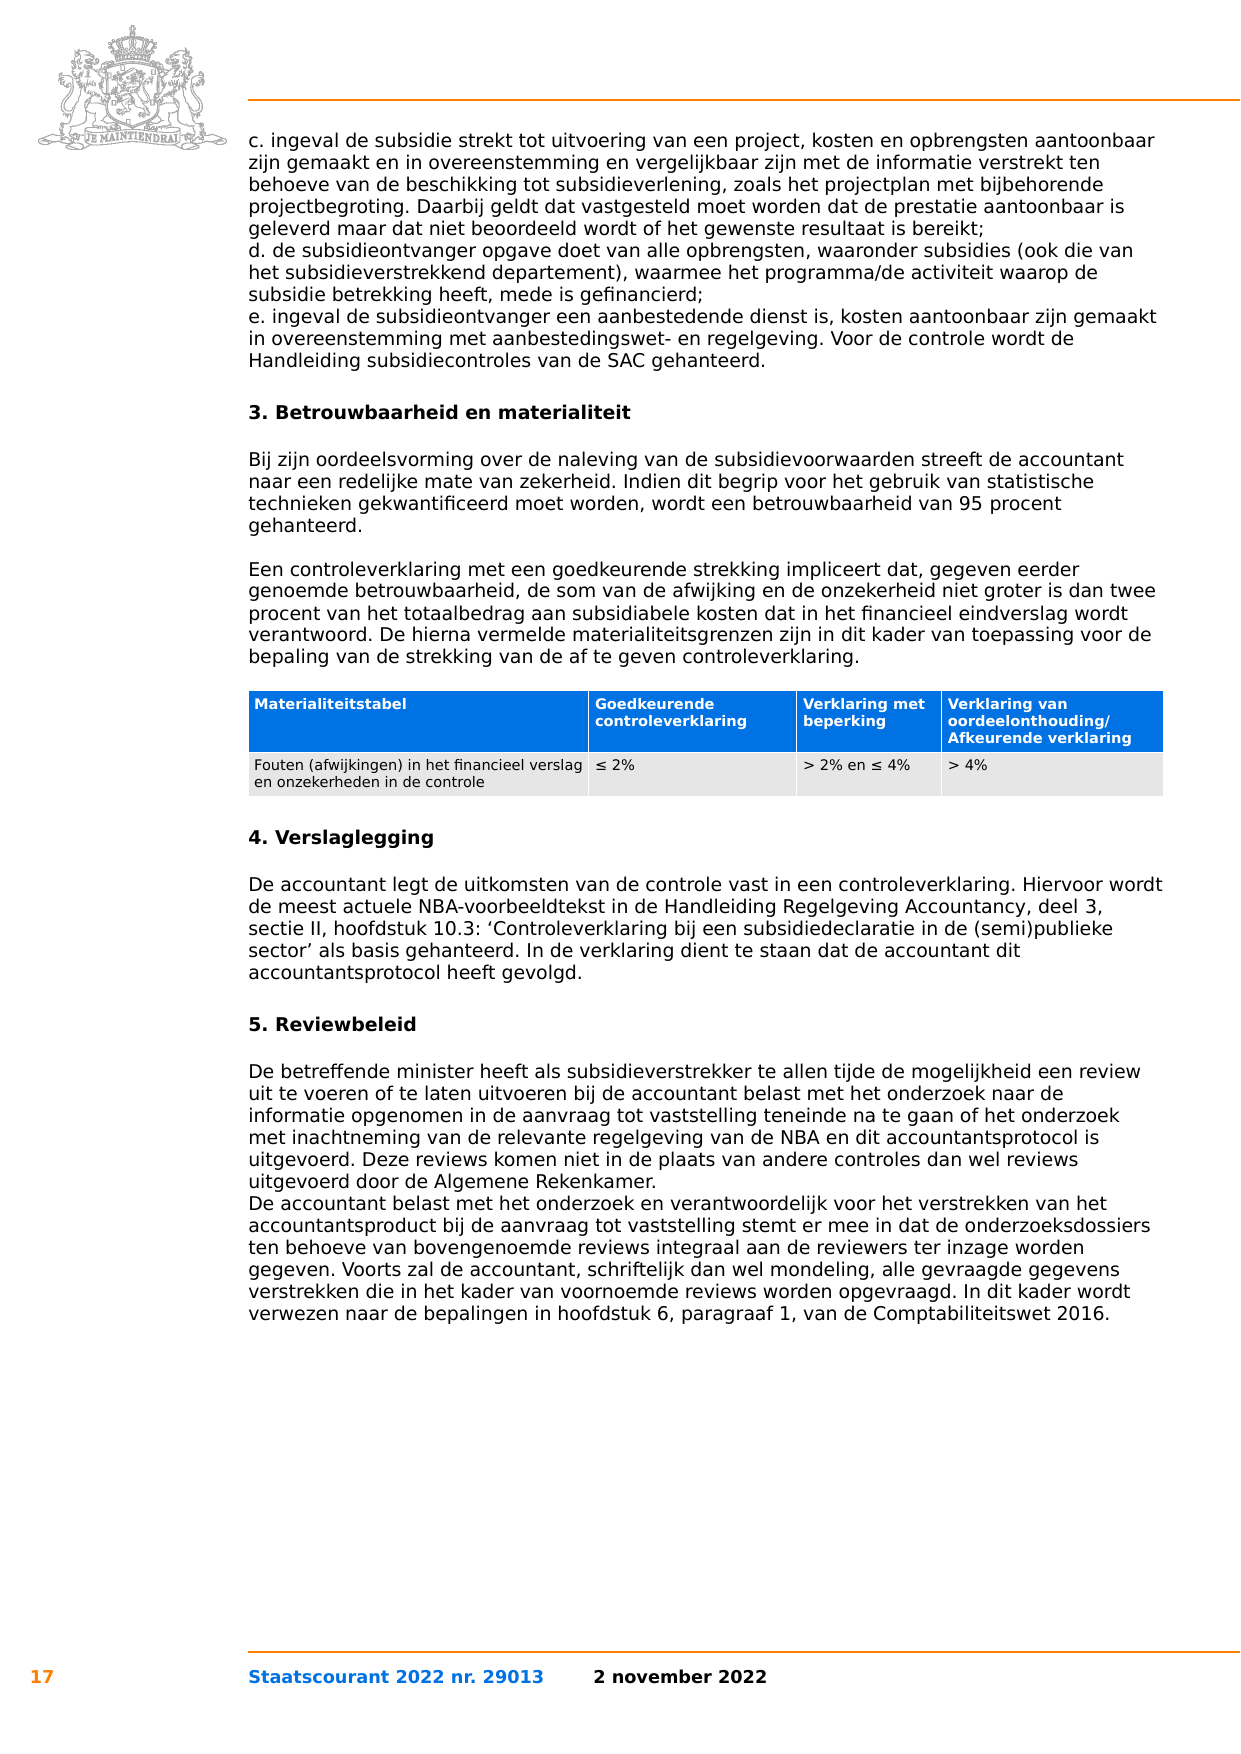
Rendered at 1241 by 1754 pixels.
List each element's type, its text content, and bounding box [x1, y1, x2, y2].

table_header Verklaring van oordeelonthouding/ Afkeurende verklaring [942, 691, 1163, 752]
text Bij zijn oordeelsvorming over de naleving van de subsidievoorwaarden streeft de accountant naar een redelijke mate van zekerheid. Indien dit begrip voor het gebruik van statistische technieken gekwantificeerd moet worden, wordt een betrouwbaarheid van 95 procent gehanteerd. [248, 449, 1163, 537]
subtitle 3. Betrouwbaarheid en materialiteit [248, 402, 1163, 424]
table_cell ≤ 2% [589, 753, 796, 796]
text e. ingeval de subsidieontvanger een aanbestedende dienst is, kosten aantoonbaar zijn gemaakt in overeenstemming met aanbestedingswet- en regelgeving. Voor de controle wordt de Handleiding subsidiecontroles van de SAC gehanteerd. [248, 306, 1163, 372]
text d. de subsidieontvanger opgave doet van alle opbrengsten, waaronder subsidies (ook die van het subsidieverstrekkend departement), waarmee het programma/de activiteit waarop de subsidie betrekking heeft, mede is gefinancierd; [248, 240, 1163, 306]
table_header Goedkeurende controleverklaring [589, 691, 796, 752]
subtitle 4. Verslaglegging [248, 827, 1163, 849]
table_cell > 2% en ≤ 4% [797, 753, 941, 796]
picture [38, 25, 227, 150]
subtitle 5. Reviewbeleid [248, 1014, 1163, 1036]
table_header Materialiteitstabel [249, 691, 588, 752]
text Een controleverklaring met een goedkeurende strekking impliceert dat, gegeven eerder genoemde betrouwbaarheid, de som van de afwijking en de onzekerheid niet groter is dan twee procent van het totaalbedrag aan subsidiabele kosten dat in het financieel eindverslag wordt verantwoord. De hierna vermelde materialiteitsgrenzen zijn in dit kader van toepassing voor de bepaling van de strekking van de af te geven controleverklaring. [248, 558, 1163, 668]
table_cell > 4% [942, 753, 1163, 796]
table_cell Fouten (afwijkingen) in het financieel verslag en onzekerheden in de controle [249, 753, 588, 796]
table_header Verklaring met beperking [797, 691, 941, 752]
text c. ingeval de subsidie strekt tot uitvoering van een project, kosten en opbrengsten aantoonbaar zijn gemaakt en in overeenstemming en vergelijkbaar zijn met de informatie verstrekt ten behoeve van de beschikking tot subsidieverlening, zoals het projectplan met bijbehorende projectbegroting. Daarbij geldt dat vastgesteld moet worden dat de prestatie aantoonbaar is geleverd maar dat niet beoordeeld wordt of het gewenste resultaat is bereikt; [248, 130, 1163, 240]
text De betreffende minister heeft als subsidieverstrekker te allen tijde de mogelijkheid een review uit te voeren of te laten uitvoeren bij de accountant belast met het onderzoek naar de informatie opgenomen in de aanvraag tot vaststelling teneinde na te gaan of het onderzoek met inachtneming van de relevante regelgeving van de NBA en dit accountantsprotocol is uitgevoerd. Deze reviews komen niet in de plaats van andere controles dan wel reviews uitgevoerd door de Algemene Rekenkamer. [248, 1061, 1163, 1193]
text De accountant legt de uitkomsten van de controle vast in een controleverklaring. Hiervoor wordt de meest actuele NBA-voorbeeldtekst in de Handleiding Regelgeving Accountancy, deel 3, sectie II, hoofdstuk 10.3: ‘Controleverklaring bij een subsidiedeclaratie in de (semi)publieke sector’ als basis gehanteerd. In de verklaring dient te staan dat de accountant dit accountantsprotocol heeft gevolgd. [248, 874, 1163, 984]
text De accountant belast met het onderzoek en verantwoordelijk voor het verstrekken van het accountantsproduct bij de aanvraag tot vaststelling stemt er mee in dat de onderzoeksdossiers ten behoeve van bovengenoemde reviews integraal aan de reviewers ter inzage worden gegeven. Voorts zal de accountant, schriftelijk dan wel mondeling, alle gevraagde gegevens verstrekken die in het kader van voornoemde reviews worden opgevraagd. In dit kader wordt verwezen naar de bepalingen in hoofdstuk 6, paragraaf 1, van de Comptabiliteitswet 2016. [248, 1193, 1163, 1324]
